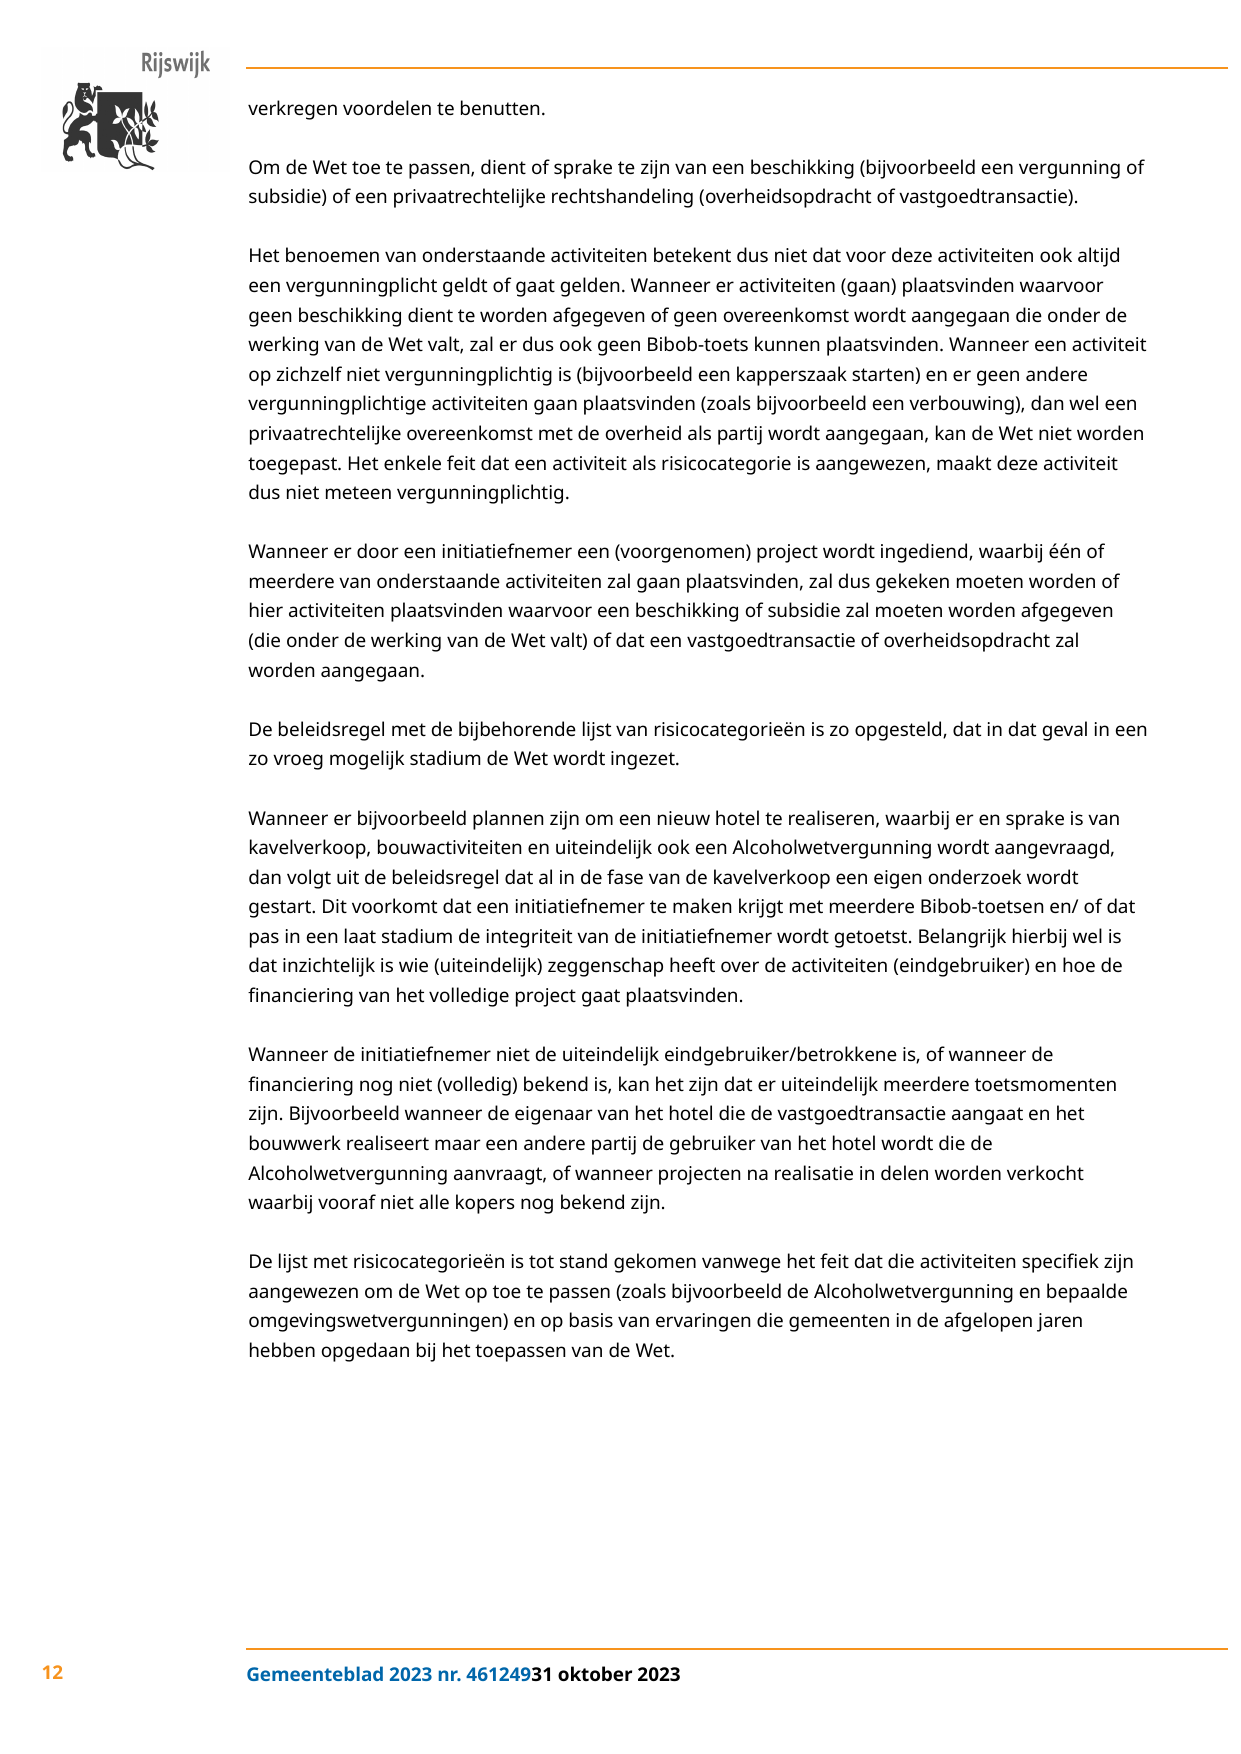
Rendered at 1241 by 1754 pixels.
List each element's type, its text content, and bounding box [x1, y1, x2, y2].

text Om de Wet toe te passen, dient of sprake te zijn van een beschikking (bijvoorbeeld een vergunning of subsidie) of een privaatrechtelijke rechtshandeling (overheidsopdracht of vastgoedtransactie). [248, 154, 1152, 209]
text Wanneer de initiatiefnemer niet de uiteindelijk eindgebruiker/betrokkene is, of wanneer de financiering nog niet (volledig) bekend is, kan het zijn dat er uiteindelijk meerdere toetsmomenten zijn. Bijvoorbeeld wanneer de eigenaar van het hotel die de vastgoedtransactie aangaat en het bouwwerk realiseert maar een andere partij de gebruiker van het hotel wordt die de Alcoholwetvergunning aanvraagt, of wanneer projecten na realisatie in delen worden verkocht waarbij vooraf niet alle kopers nog bekend zijn. [248, 1041, 1152, 1215]
text Wanneer er door een initiatiefnemer een (voorgenomen) project wordt ingediend, waarbij één of meerdere van onderstaande activiteiten zal gaan plaatsvinden, zal dus gekeken moeten worden of hier activiteiten plaatsvinden waarvoor een beschikking of subsidie zal moeten worden afgegeven (die onder de werking van de Wet valt) of dat een vastgoedtransactie of overheidsopdracht zal worden aangegaan. [248, 538, 1152, 683]
text De lijst met risicocategorieën is tot stand gekomen vanwege het feit dat die activiteiten specifiek zijn aangewezen om de Wet op toe te passen (zoals bijvoorbeeld de Alcoholwetvergunning en bepaalde omgevingswetvergunningen) en op basis van ervaringen die gemeenten in de afgelopen jaren hebben opgedaan bij het toepassen van de Wet. [248, 1248, 1152, 1363]
text Het benoemen van onderstaande activiteiten betekent dus niet dat voor deze activiteiten ook altijd een vergunningplicht geldt of gaat gelden. Wanneer er activiteiten (gaan) plaatsvinden waarvoor geen beschikking dient te worden afgegeven of geen overeenkomst wordt aangegaan die onder de werking van de Wet valt, zal er dus ook geen Bibob-toets kunnen plaatsvinden. Wanneer een activiteit op zichzelf niet vergunningplichtig is (bijvoorbeeld een kapperszaak starten) en er geen andere vergunningplichtige activiteiten gaan plaatsvinden (zoals bijvoorbeeld een verbouwing), dan wel een privaatrechtelijke overeenkomst met de overheid als partij wordt aangegaan, kan de Wet niet worden toegepast. Het enkele feit dat een activiteit als risicocategorie is aangewezen, maakt deze activiteit dus niet meteen vergunningplichtig. [248, 243, 1152, 505]
text verkregen voordelen te benutten. [248, 95, 1152, 121]
text De beleidsregel met de bijbehorende lijst van risicocategorieën is zo opgesteld, dat in dat geval in een zo vroeg mogelijk stadium de Wet wordt ingezet. [248, 716, 1152, 771]
text Wanneer er bijvoorbeeld plannen zijn om een nieuw hotel te realiseren, waarbij er en sprake is van kavelverkoop, bouwactiviteiten en uiteindelijk ook een Alcoholwetvergunning wordt aangevraagd, dan volgt uit de beleidsregel dat al in de fase van de kavelverkoop een eigen onderzoek wordt gestart. Dit voorkomt dat een initiatiefnemer te maken krijgt met meerdere Bibob-toetsen en/ of dat pas in een laat stadium de integriteit van de initiatiefnemer wordt getoetst. Belangrijk hierbij wel is dat inzichtelijk is wie (uiteindelijk) zeggenschap heeft over de activiteiten (eindgebruiker) en hoe de financiering van het volledige project gaat plaatsvinden. [248, 805, 1152, 1008]
picture [41, 47, 231, 172]
